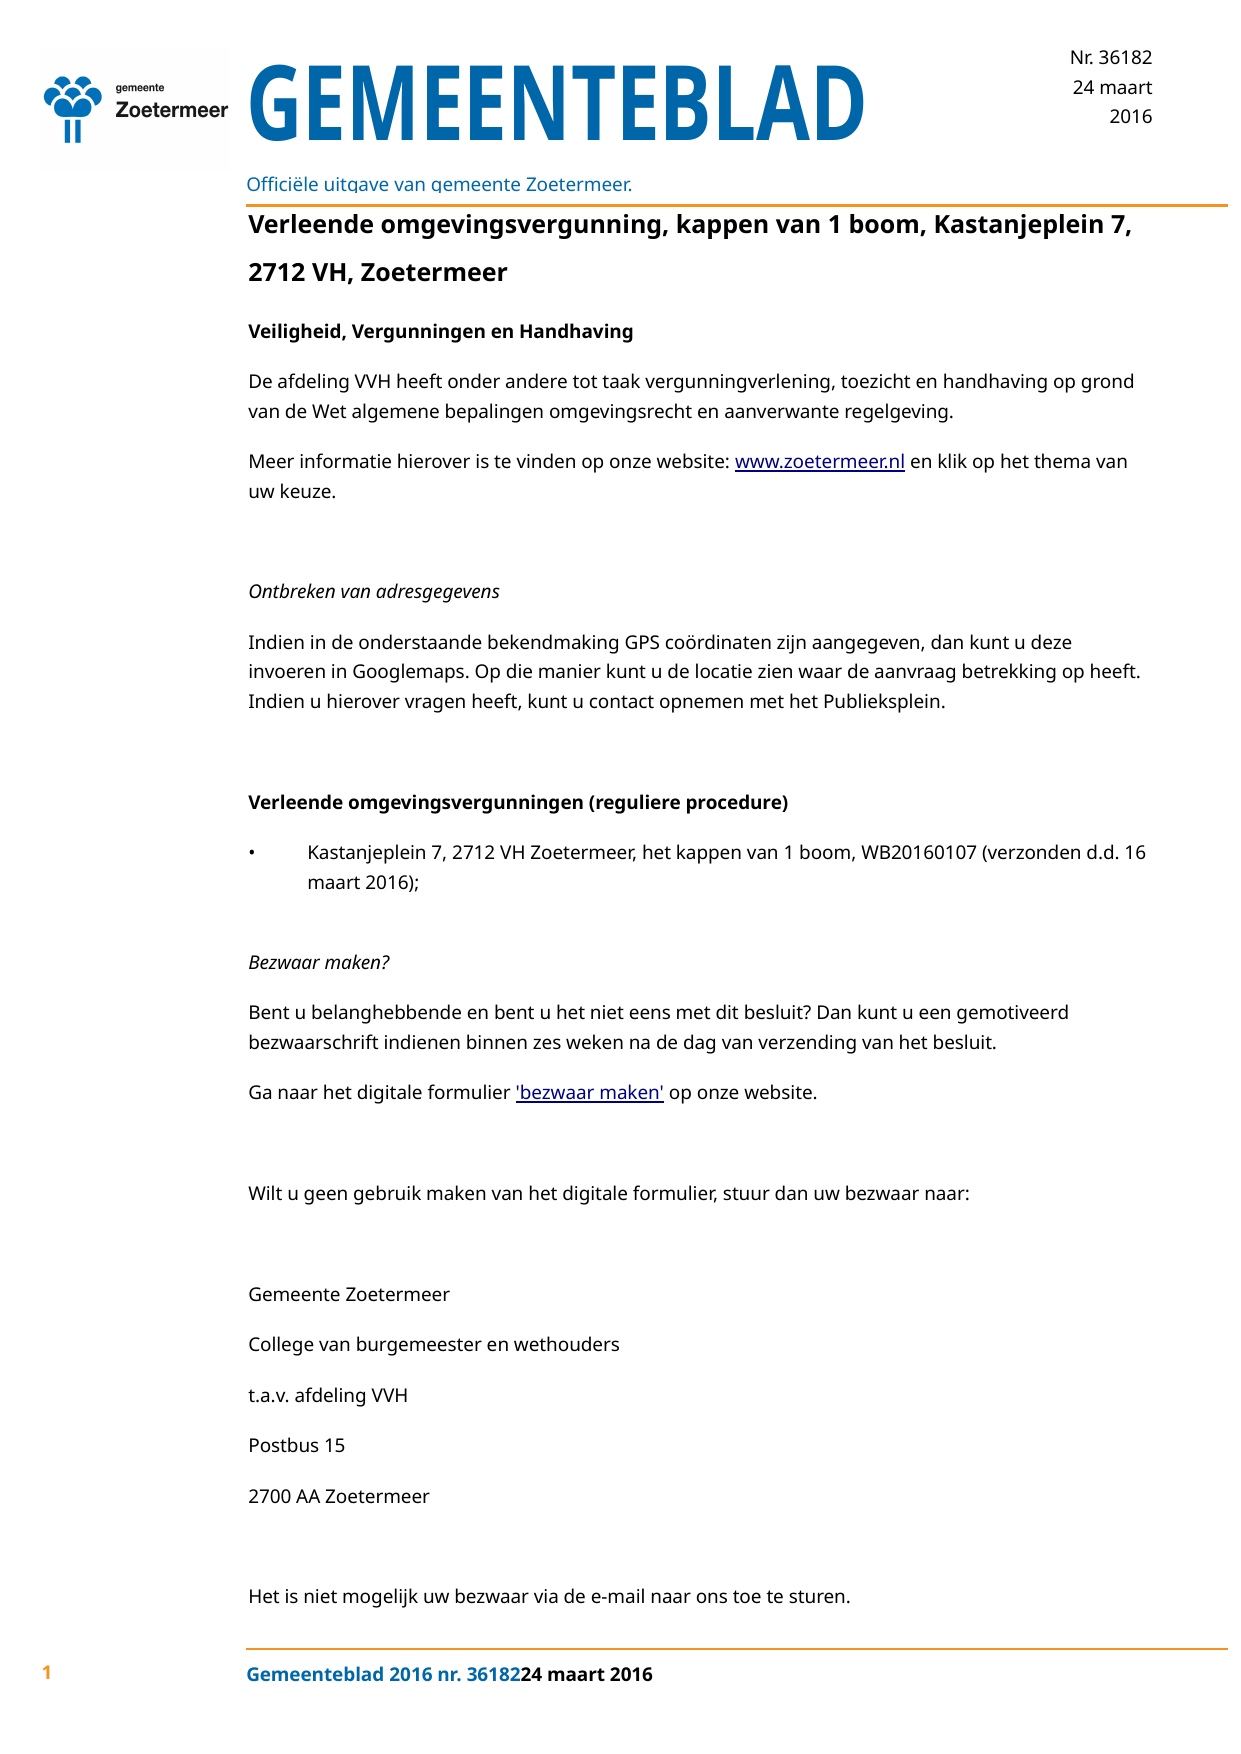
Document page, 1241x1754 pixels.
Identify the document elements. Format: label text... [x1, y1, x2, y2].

text Indien in de onderstaande bekendmaking GPS coördinaten zijn aangegeven, dan kunt u deze invoeren in Googlemaps. Op die manier kunt u de locatie zien waar de aanvraag betrekking op heeft. Indien u hierover vragen heeft, kunt u contact opnemen met het Publieksplein. [248, 629, 1152, 714]
text Het is niet mogelijk uw bezwaar via de e-mail naar ons toe te sturen. [248, 1584, 1152, 1609]
text Verleende omgevingsvergunning, kappen van 1 boom, Kastanjeplein 7, 2712 VH, Zoetermeer [248, 207, 1152, 288]
text Bezwaar maken? [248, 949, 1152, 975]
text Postbus 15 [248, 1432, 1152, 1458]
text De afdeling VVH heeft onder andere tot taak vergunningverlening, toezicht en handhaving op grond van de Wet algemene bepalingen omgevingsrecht en aanverwante regelgeving. [248, 368, 1152, 424]
text t.a.v. afdeling VVH [248, 1382, 1152, 1408]
text Bent u belanghebbende en bent u het niet eens met dit besluit? Dan kunt u een gemotiveerd bezwaarschrift indienen binnen zes weken na de dag van verzending van het besluit. [248, 999, 1152, 1055]
list Kastanjeplein 7, 2712 VH Zoetermeer, het kappen van 1 boom, WB20160107 (verzonden d.d. 16 maart 2016); [248, 839, 1152, 895]
text Veiligheid, Vergunningen en Handhaving [248, 318, 1152, 344]
text Wilt u geen gebruik maken van het digitale formulier, stuur dan uw bezwaar naar: [248, 1180, 1152, 1206]
text Meer informatie hierover is te vinden op onze website: www.zoetermeer.nl en klik op het thema van uw keuze. [248, 448, 1152, 504]
picture [41, 47, 231, 172]
text Gemeente Zoetermeer [248, 1281, 1152, 1307]
text College van burgemeester en wethouders [248, 1332, 1152, 1357]
text Ontbreken van adresgegevens [248, 579, 1152, 604]
text 2700 AA Zoetermeer [248, 1483, 1152, 1509]
text Ga naar het digitale formulier 'bezwaar maken' op onze website. [248, 1079, 1152, 1105]
text Verleende omgevingsvergunningen (reguliere procedure) [248, 789, 1152, 815]
